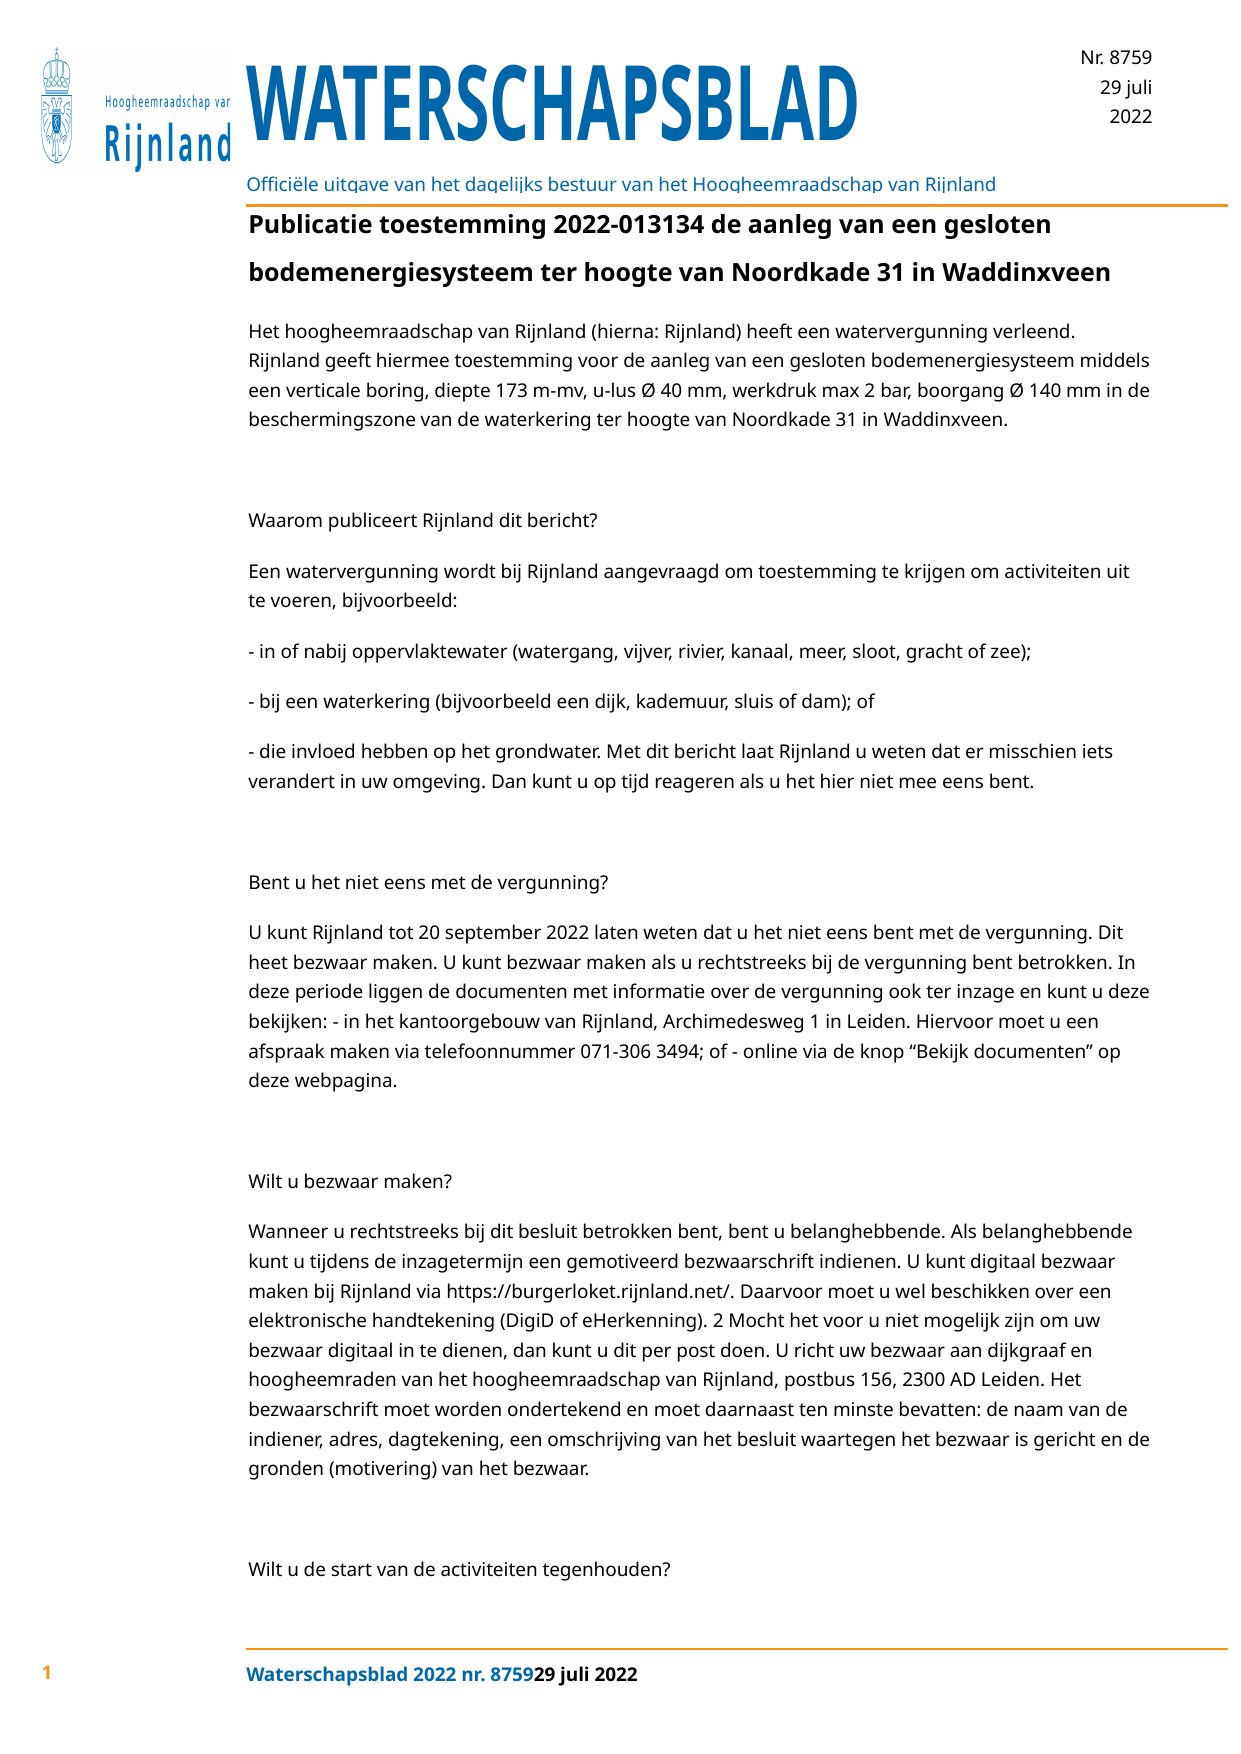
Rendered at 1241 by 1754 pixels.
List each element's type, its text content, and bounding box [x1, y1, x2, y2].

text - die invloed hebben op het grondwater. Met dit bericht laat Rijnland u weten dat er misschien iets verandert in uw omgeving. Dan kunt u op tijd reageren als u het hier niet mee eens bent. [248, 739, 1152, 794]
text Wilt u de start van de activiteiten tegenhouden? [248, 1556, 1152, 1582]
text Een watervergunning wordt bij Rijnland aangevraagd om toestemming te krijgen om activiteiten uit te voeren, bijvoorbeeld: [248, 558, 1152, 613]
text - bij een waterkering (bijvoorbeeld een dijk, kademuur, sluis of dam); of [248, 688, 1152, 714]
text U kunt Rijnland tot 20 september 2022 laten weten dat u het niet eens bent met de vergunning. Dit heet bezwaar maken. U kunt bezwaar maken als u rechtstreeks bij de vergunning bent betrokken. In deze periode liggen de documenten met informatie over de vergunning ook ter inzage en kunt u deze bekijken: - in het kantoorgebouw van Rijnland, Archimedesweg 1 in Leiden. Hiervoor moet u een afspraak maken via telefoonnummer 071-306 3494; of - online via de knop “Bekijk documenten” op deze webpagina. [248, 919, 1152, 1093]
text Publicatie toestemming 2022-013134 de aanleg van een gesloten bodemenergiesysteem ter hoogte van Noordkade 31 in Waddinxveen [248, 207, 1152, 288]
text Wilt u bezwaar maken? [248, 1168, 1152, 1194]
text Bent u het niet eens met de vergunning? [248, 869, 1152, 895]
text Waarom publiceert Rijnland dit bericht? [248, 507, 1152, 533]
picture [41, 47, 231, 172]
text Wanneer u rechtstreeks bij dit besluit betrokken bent, bent u belanghebbende. Als belanghebbende kunt u tijdens de inzagetermijn een gemotiveerd bezwaarschrift indienen. U kunt digitaal bezwaar maken bij Rijnland via https://burgerloket.rijnland.net/. Daarvoor moet u wel beschikken over een elektronische handtekening (DigiD of eHerkenning). 2 Mocht het voor u niet mogelijk zijn om uw bezwaar digitaal in te dienen, dan kunt u dit per post doen. U richt uw bezwaar aan dijkgraaf en hoogheemraden van het hoogheemraadschap van Rijnland, postbus 156, 2300 AD Leiden. Het bezwaarschrift moet worden ondertekend en moet daarnaast ten minste bevatten: de naam van de indiener, adres, dagtekening, een omschrijving van het besluit waartegen het bezwaar is gericht en de gronden (motivering) van het bezwaar. [248, 1219, 1152, 1481]
text - in of nabij oppervlaktewater (watergang, vijver, rivier, kanaal, meer, sloot, gracht of zee); [248, 638, 1152, 664]
text Het hoogheemraadschap van Rijnland (hierna: Rijnland) heeft een watervergunning verleend. Rijnland geeft hiermee toestemming voor de aanleg van een gesloten bodemenergiesysteem middels een verticale boring, diepte 173 m-mv, u-lus Ø 40 mm, werkdruk max 2 bar, boorgang Ø 140 mm in de beschermingszone van de waterkering ter hoogte van Noordkade 31 in Waddinxveen. [248, 318, 1152, 432]
